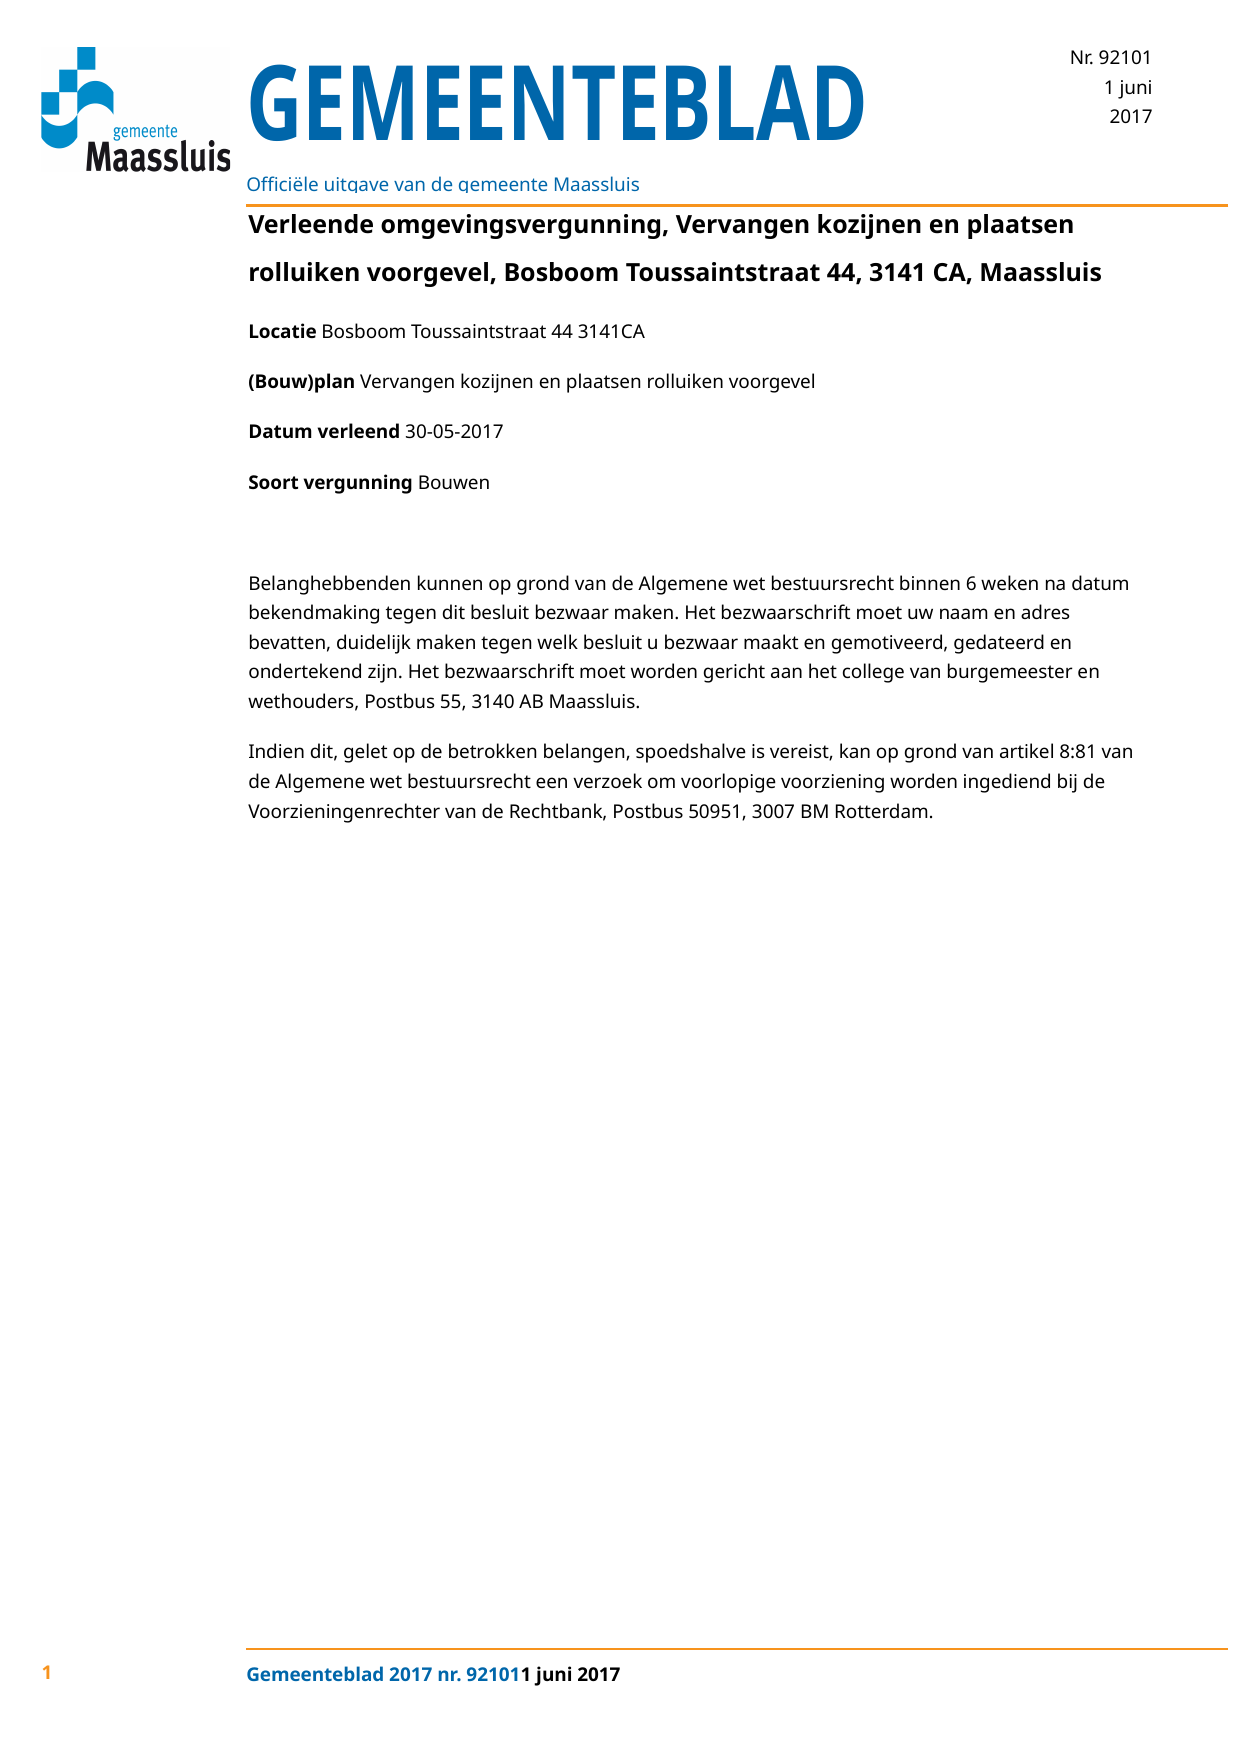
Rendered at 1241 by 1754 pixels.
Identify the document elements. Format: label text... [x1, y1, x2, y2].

text Datum verleend 30-05-2017 [248, 419, 1152, 444]
text Locatie Bosboom Toussaintstraat 44 3141CA [248, 318, 1152, 344]
text Belanghebbenden kunnen op grond van de Algemene wet bestuursrecht binnen 6 weken na datum bekendmaking tegen dit besluit bezwaar maken. Het bezwaarschrift moet uw naam en adres bevatten, duidelijk maken tegen welk besluit u bezwaar maakt en gemotiveerd, gedateerd en ondertekend zijn. Het bezwaarschrift moet worden gericht aan het college van burgemeester en wethouders, Postbus 55, 3140 AB Maassluis. [248, 570, 1152, 714]
picture [41, 47, 77, 92]
text Indien dit, gelet op de betrokken belangen, spoedshalve is vereist, kan op grond van artikel 8:81 van de Algemene wet bestuursrecht een verzoek om voorlopige voorziening worden ingediend bij de Voorzieningenrechter van de Rechtbank, Postbus 50951, 3007 BM Rotterdam. [248, 739, 1152, 824]
text Verleende omgevingsvergunning, Vervangen kozijnen en plaatsen rolluiken voorgevel, Bosboom Toussaintstraat 44, 3141 CA, Maassluis [248, 207, 1152, 288]
text (Bouw)plan Vervangen kozijnen en plaatsen rolluiken voorgevel [248, 368, 1152, 394]
text Soort vergunning Bouwen [248, 469, 1152, 495]
picture [41, 47, 231, 172]
